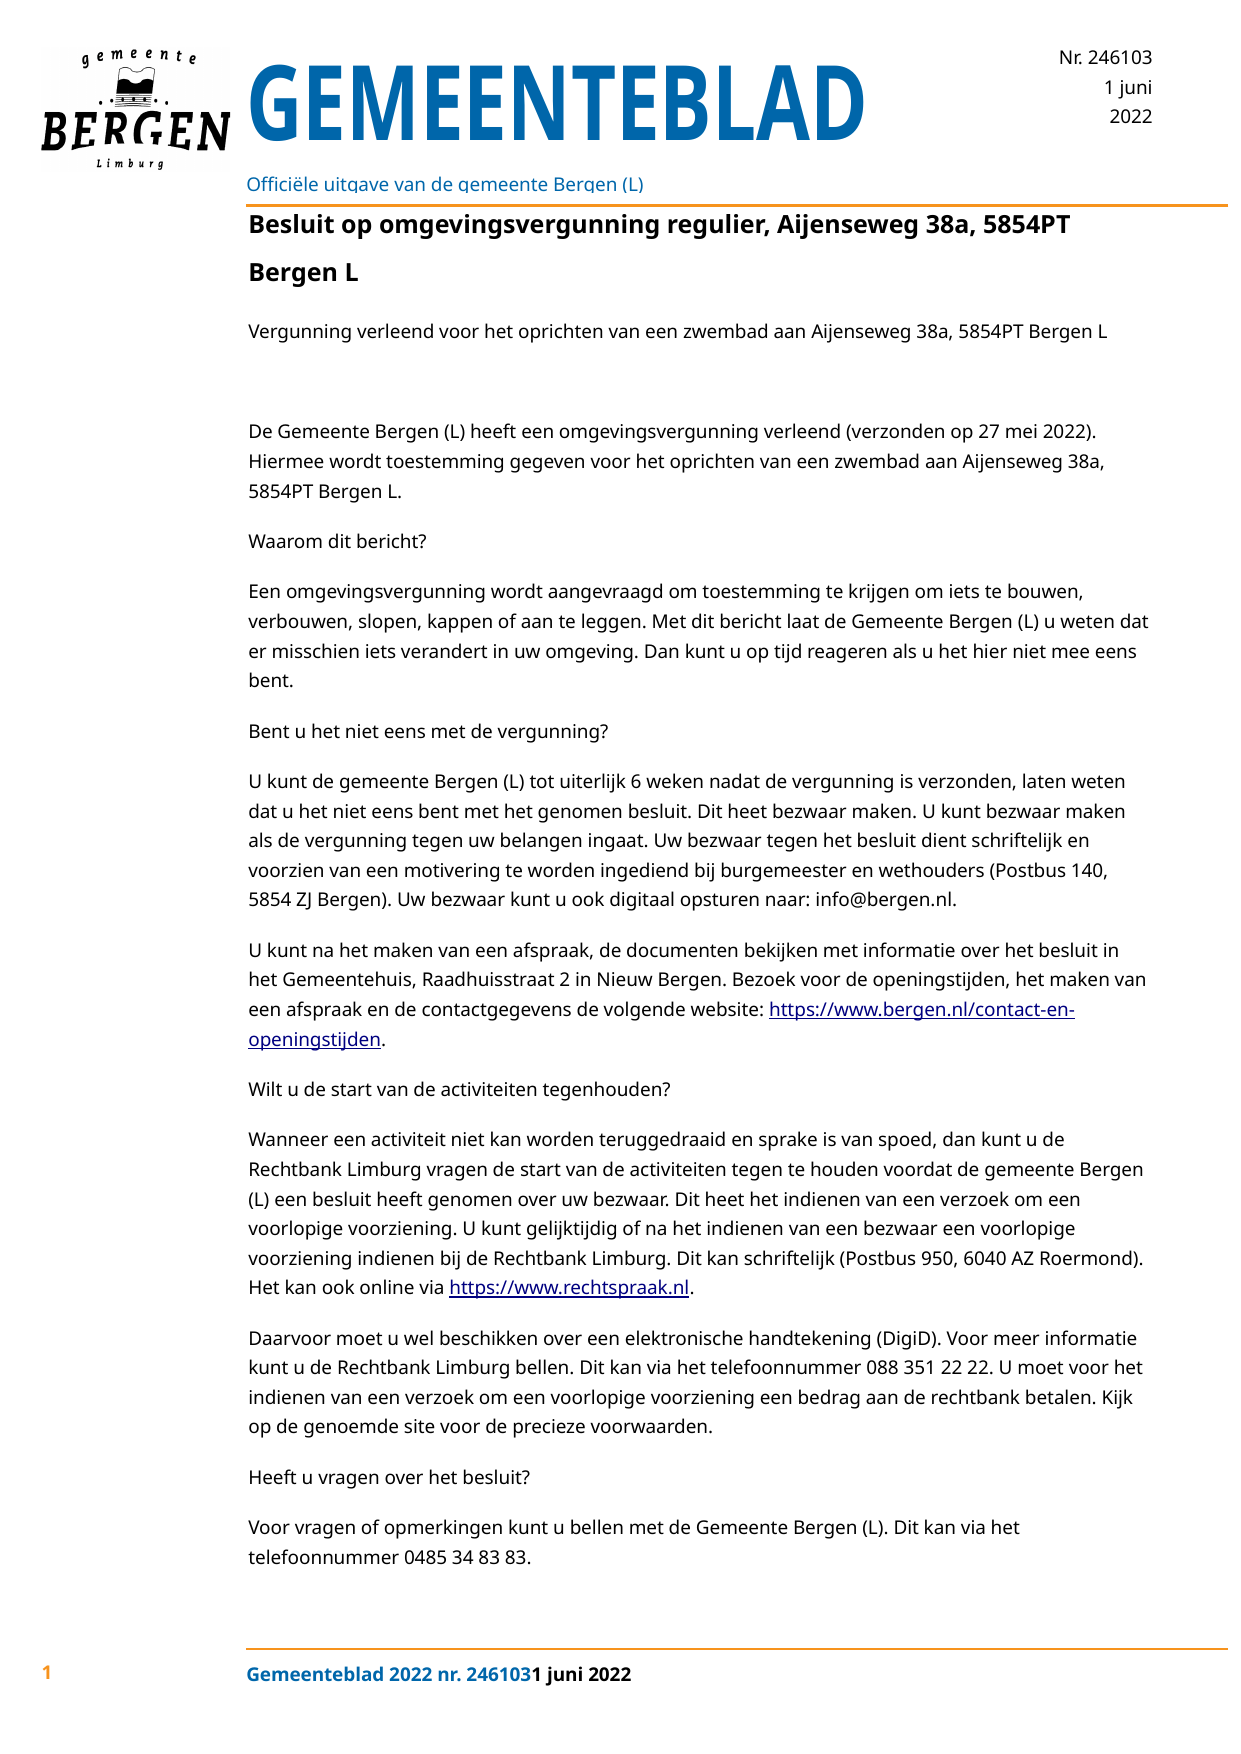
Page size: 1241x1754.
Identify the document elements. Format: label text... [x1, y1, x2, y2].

text Vergunning verleend voor het oprichten van een zwembad aan Aijenseweg 38a, 5854PT Bergen L [248, 318, 1152, 344]
text Heeft u vragen over het besluit? [248, 1464, 1152, 1490]
text Voor vragen of opmerkingen kunt u bellen met de Gemeente Bergen (L). Dit kan via het telefoonnummer 0485 34 83 83. [248, 1514, 1152, 1570]
text Bent u het niet eens met de vergunning? [248, 718, 1152, 744]
text Waarom dit bericht? [248, 528, 1152, 554]
text Een omgevingsvergunning wordt aangevraagd om toestemming te krijgen om iets te bouwen, verbouwen, slopen, kappen of aan te leggen. Met dit bericht laat de Gemeente Bergen (L) u weten dat er misschien iets verandert in uw omgeving. Dan kunt u op tijd reageren als u het hier niet mee eens bent. [248, 579, 1152, 693]
text U kunt de gemeente Bergen (L) tot uiterlijk 6 weken nadat de vergunning is verzonden, laten weten dat u het niet eens bent met het genomen besluit. Dit heet bezwaar maken. U kunt bezwaar maken als de vergunning tegen uw belangen ingaat. Uw bezwaar tegen het besluit dient schriftelijk en voorzien van een motivering te worden ingediend bij burgemeester en wethouders (Postbus 140, 5854 ZJ Bergen). Uw bezwaar kunt u ook digitaal opsturen naar: info@bergen.nl. [248, 768, 1152, 912]
text Daarvoor moet u wel beschikken over een elektronische handtekening (DigiD). Voor meer informatie kunt u de Rechtbank Limburg bellen. Dit kan via het telefoonnummer 088 351 22 22. U moet voor het indienen van een verzoek om een voorlopige voorziening een bedrag aan de rechtbank betalen. Kijk op de genoemde site voor de precieze voorwaarden. [248, 1325, 1152, 1439]
picture [41, 47, 231, 172]
text U kunt na het maken van een afspraak, de documenten bekijken met informatie over het besluit in het Gemeentehuis, Raadhuisstraat 2 in Nieuw Bergen. Bezoek voor de openingstijden, het maken van een afspraak en de contactgegevens de volgende website: https://www.bergen.nl/contact-en-openingstijden. [248, 937, 1152, 1052]
text Besluit op omgevingsvergunning regulier, Aijenseweg 38a, 5854PT Bergen L [248, 207, 1152, 288]
text Wanneer een activiteit niet kan worden teruggedraaid en sprake is van spoed, dan kunt u de Rechtbank Limburg vragen de start van de activiteiten tegen te houden voordat de gemeente Bergen (L) een besluit heeft genomen over uw bezwaar. Dit heet het indienen van een verzoek om een voorlopige voorziening. U kunt gelijktijdig of na het indienen van een bezwaar een voorlopige voorziening indienen bij de Rechtbank Limburg. Dit kan schriftelijk (Postbus 950, 6040 AZ Roermond). Het kan ook online via https://www.rechtspraak.nl. [248, 1127, 1152, 1300]
text Wilt u de start van de activiteiten tegenhouden? [248, 1076, 1152, 1102]
text De Gemeente Bergen (L) heeft een omgevingsvergunning verleend (verzonden op 27 mei 2022). Hiermee wordt toestemming gegeven voor het oprichten van een zwembad aan Aijenseweg 38a, 5854PT Bergen L. [248, 419, 1152, 504]
